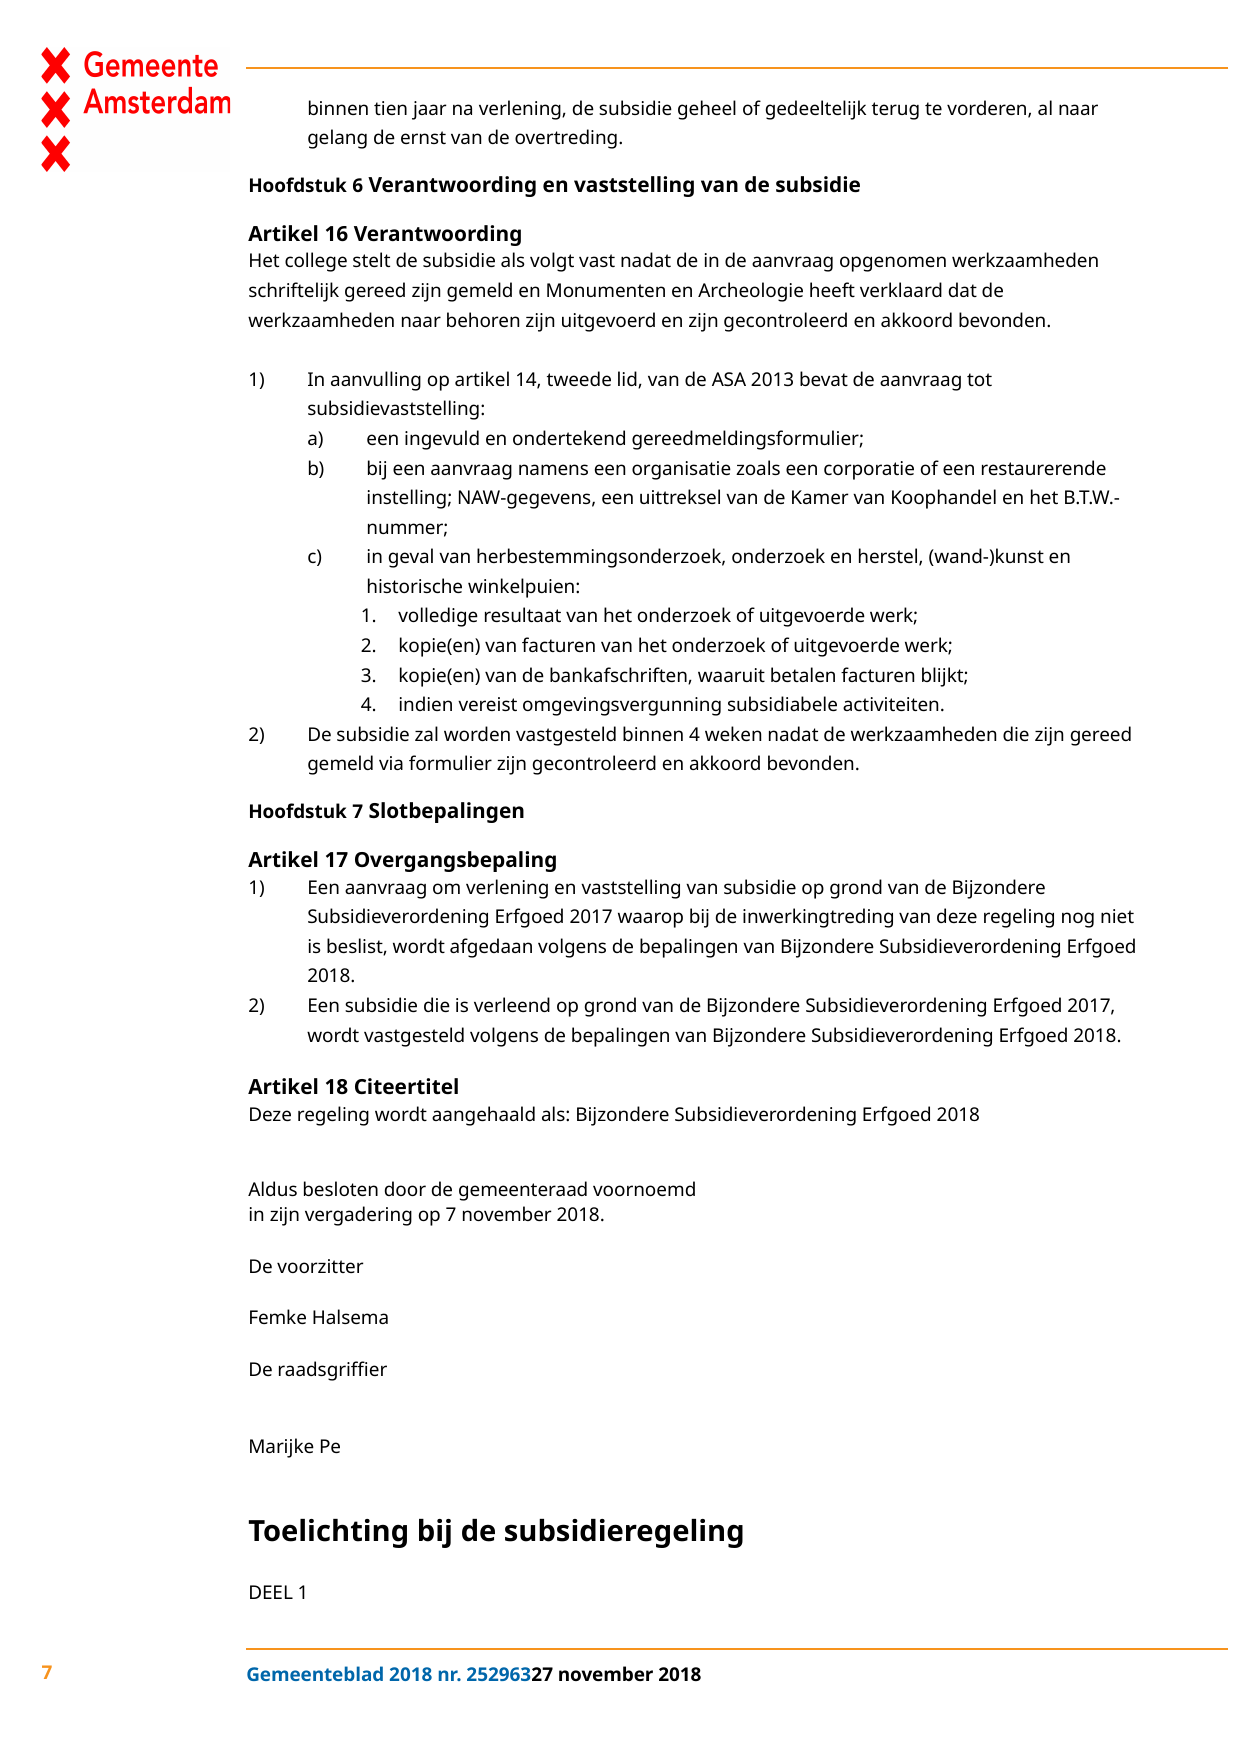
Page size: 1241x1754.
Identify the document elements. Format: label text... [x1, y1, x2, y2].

list indien vereist omgevingsvergunning subsidiabele activiteiten. [361, 691, 1152, 717]
text De raadsgriffier [248, 1356, 1152, 1382]
list een ingevuld en ondertekend gereedmeldingsformulier; [307, 425, 1152, 451]
text Artikel 18 Citeertitel [248, 1072, 1152, 1101]
text Deze regeling wordt aangehaald als: Bijzondere Subsidieverordening Erfgoed 2018 [248, 1101, 1152, 1126]
list De subsidie zal worden vastgesteld binnen 4 weken nadat de werkzaamheden die zijn gereed gemeld via formulier zijn gecontroleerd en akkoord bevonden. [248, 721, 1152, 776]
text Aldus besloten door de gemeenteraad voornoemd [248, 1176, 1152, 1202]
list kopie(en) van facturen van het onderzoek of uitgevoerde werk; [361, 632, 1152, 658]
picture [41, 47, 231, 172]
text De voorzitter [248, 1253, 1152, 1279]
text in zijn vergadering op 7 november 2018. [248, 1202, 1152, 1227]
list binnen tien jaar na verlening, de subsidie geheel of gedeeltelijk terug te vorderen, al naar gelang de ernst van de overtreding. [248, 95, 1152, 150]
text Marijke Pe [248, 1433, 1152, 1459]
list volledige resultaat van het onderzoek of uitgevoerde werk; [361, 603, 1152, 628]
text DEEL 1 [248, 1579, 1152, 1605]
list kopie(en) van de bankafschriften, waaruit betalen facturen blijkt; [361, 662, 1152, 688]
text Hoofdstuk 6 Verantwoording en vaststelling van de subsidie [248, 170, 1152, 198]
text Artikel 17 Overgangsbepaling [248, 846, 1152, 874]
list Een aanvraag om verlening en vaststelling van subsidie op grond van de Bijzondere Subsidieverordening Erfgoed 2017 waarop bij de inwerkingtreding van deze regeling nog niet is beslist, wordt afgedaan volgens de bepalingen van Bijzondere Subsidieverordening Erfgoed 2018. [248, 874, 1152, 988]
list In aanvulling op artikel 14, tweede lid, van de ASA 2013 bevat de aanvraag tot subsidievaststelling: [248, 366, 1152, 421]
list bij een aanvraag namens een organisatie zoals een corporatie of een restaurerende instelling; NAW-gegevens, een uittreksel van de Kamer van Koophandel en het B.T.W.-nummer; [307, 455, 1152, 540]
text Artikel 16 Verantwoording [248, 219, 1152, 248]
list Een subsidie die is verleend op grond van de Bijzondere Subsidieverordening Erfgoed 2017, wordt vastgesteld volgens de bepalingen van Bijzondere Subsidieverordening Erfgoed 2018. [248, 992, 1152, 1048]
list in geval van herbestemmingsonderzoek, onderzoek en herstel, (wand-)kunst en historische winkelpuien: [307, 543, 1152, 599]
text Hoofdstuk 7 Slotbepalingen [248, 796, 1152, 825]
text Toelichting bij de subsidieregeling [248, 1510, 1152, 1550]
text Femke Halsema [248, 1304, 1152, 1330]
text Het college stelt de subsidie als volgt vast nadat de in de aanvraag opgenomen werkzaamheden schriftelijk gereed zijn gemeld en Monumenten en Archeologie heeft verklaard dat de werkzaamheden naar behoren zijn uitgevoerd en zijn gecontroleerd en akkoord bevonden. [248, 248, 1152, 333]
